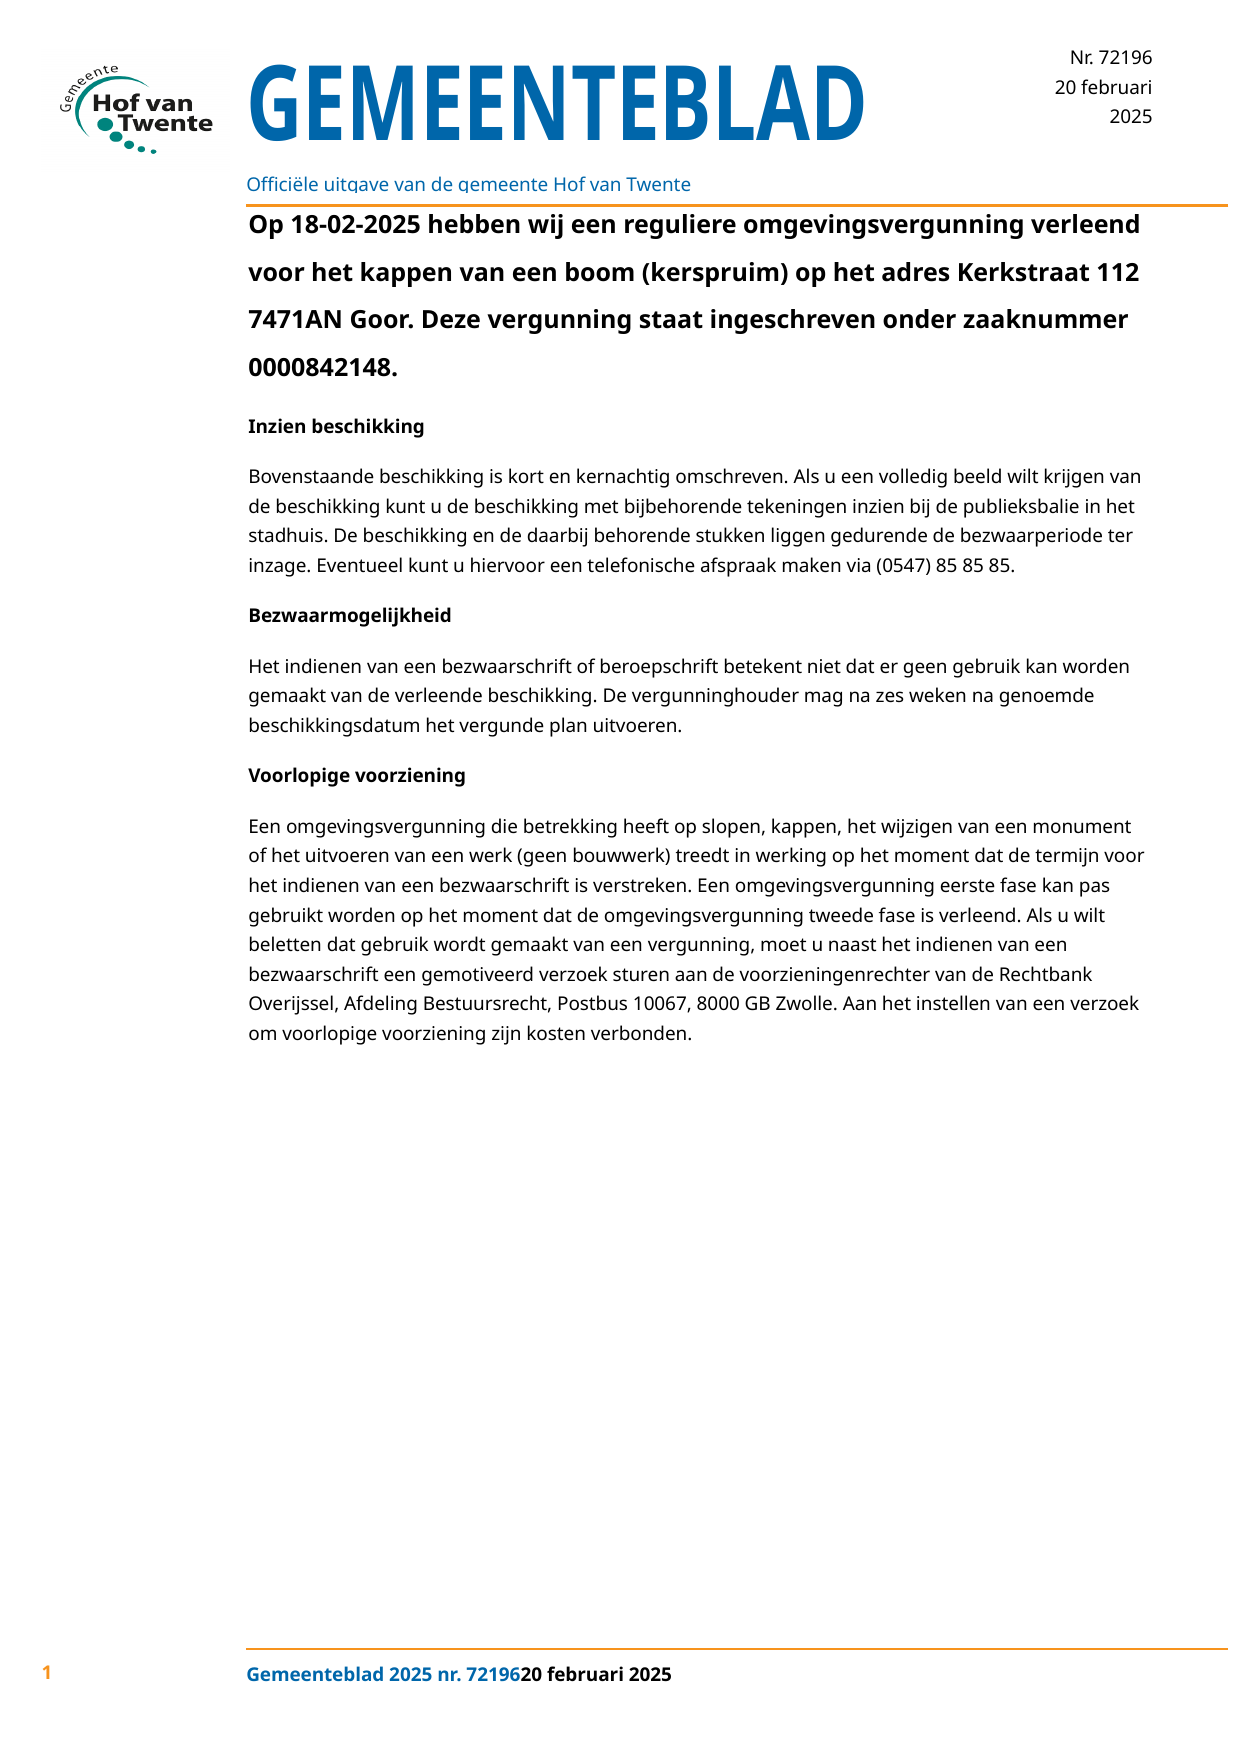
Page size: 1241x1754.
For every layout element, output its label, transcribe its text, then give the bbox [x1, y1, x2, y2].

text Inzien beschikking [248, 413, 1152, 439]
text Voorlopige voorziening [248, 763, 1152, 788]
text Het indienen van een bezwaarschrift of beroepschrift betekent niet dat er geen gebruik kan worden gemaakt van de verleende beschikking. De vergunninghouder mag na zes weken na genoemde beschikkingsdatum het vergunde plan uitvoeren. [248, 653, 1152, 738]
text Op 18-02-2025 hebben wij een reguliere omgevingsvergunning verleend voor het kappen van een boom (kerspruim) op het adres Kerkstraat 112 7471AN Goor. Deze vergunning staat ingeschreven onder zaaknummer 0000842148. [248, 207, 1152, 384]
picture [41, 47, 231, 172]
text Een omgevingsvergunning die betrekking heeft op slopen, kappen, het wijzigen van een monument of het uitvoeren van een werk (geen bouwwerk) treedt in werking op het moment dat de termijn voor het indienen van een bezwaarschrift is verstreken. Een omgevingsvergunning eerste fase kan pas gebruikt worden op het moment dat de omgevingsvergunning tweede fase is verleend. Als u wilt beletten dat gebruik wordt gemaakt van een vergunning, moet u naast het indienen van een bezwaarschrift een gemotiveerd verzoek sturen aan de voorzieningenrechter van de Rechtbank Overijssel, Afdeling Bestuursrecht, Postbus 10067, 8000 GB Zwolle. Aan het instellen van een verzoek om voorlopige voorziening zijn kosten verbonden. [248, 813, 1152, 1046]
text Bezwaarmogelijkheid [248, 603, 1152, 628]
text Bovenstaande beschikking is kort en kernachtig omschreven. Als u een volledig beeld wilt krijgen van de beschikking kunt u de beschikking met bijbehorende tekeningen inzien bij de publieksbalie in het stadhuis. De beschikking en de daarbij behorende stukken liggen gedurende de bezwaarperiode ter inzage. Eventueel kunt u hiervoor een telefonische afspraak maken via (0547) 85 85 85. [248, 463, 1152, 578]
